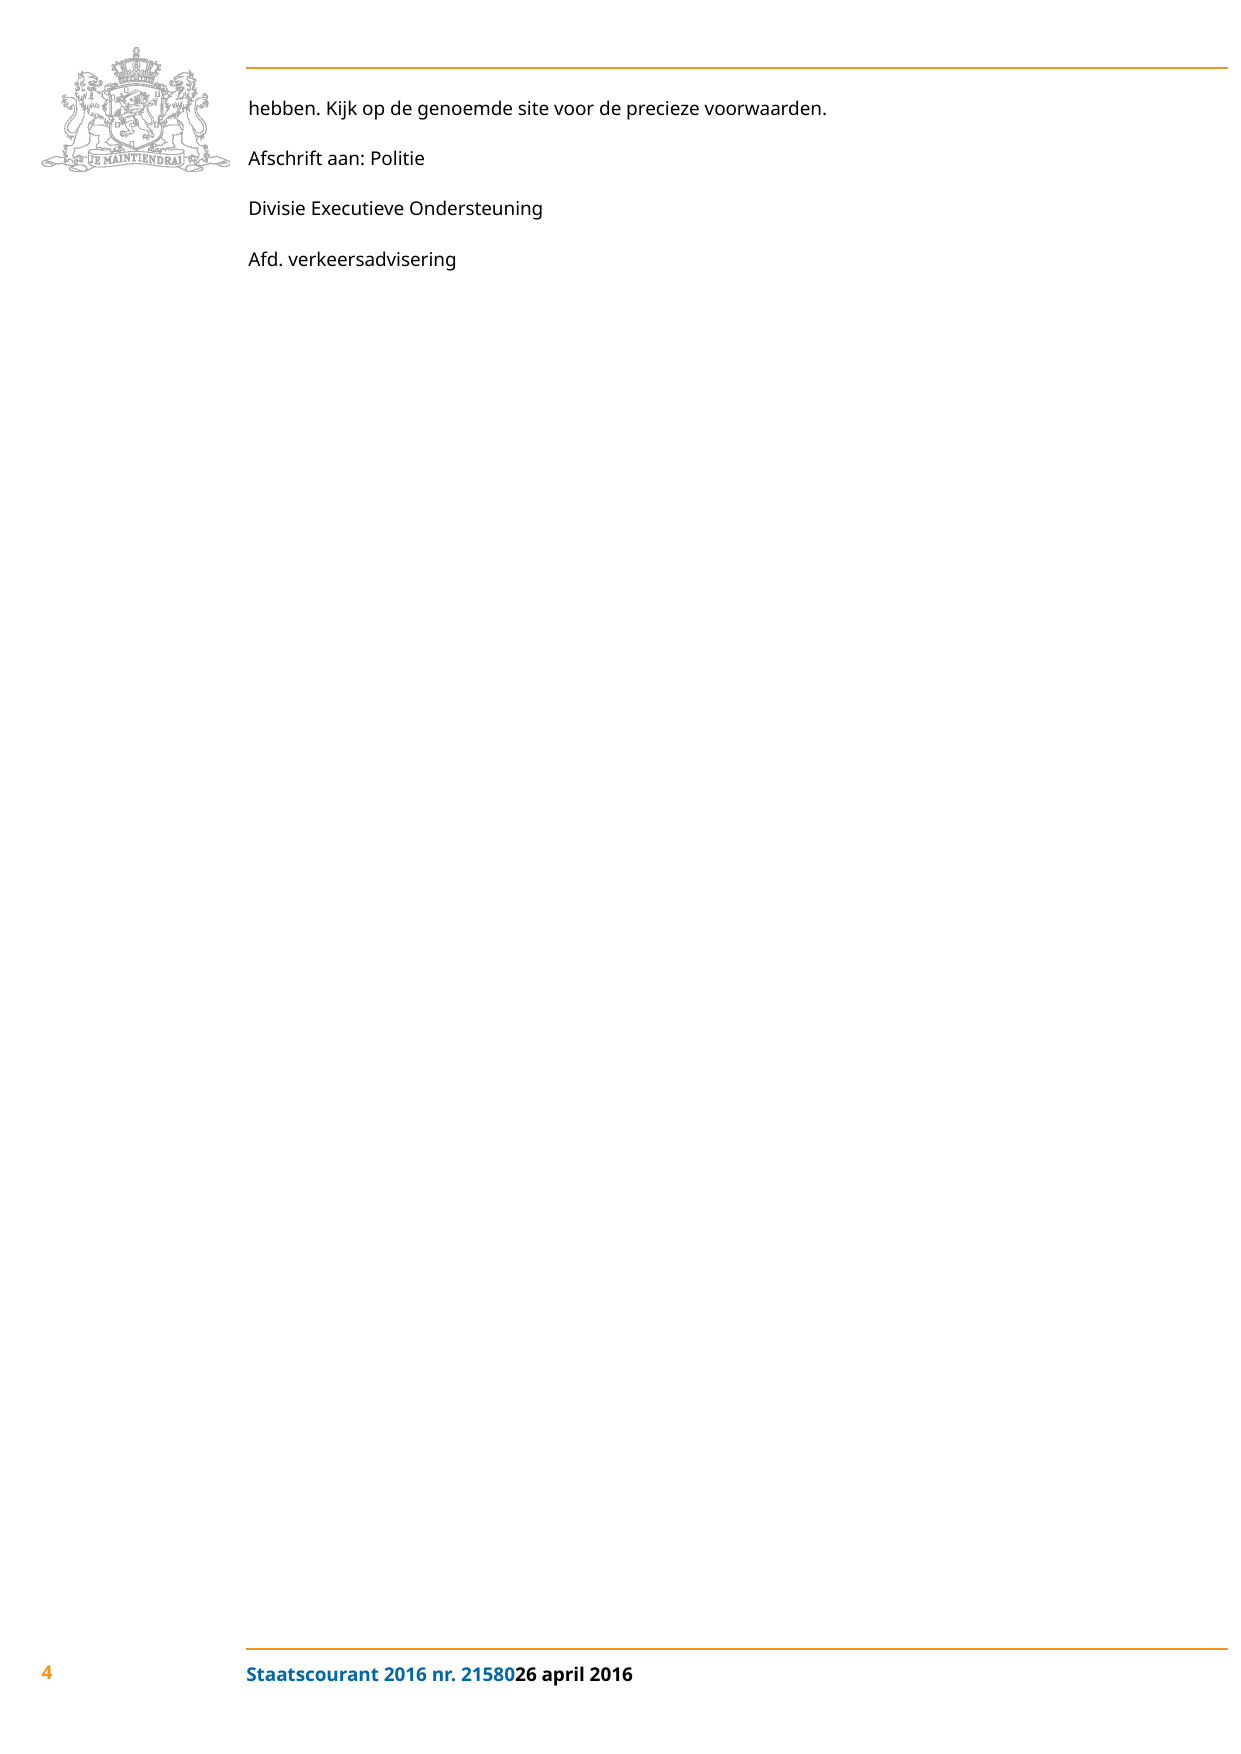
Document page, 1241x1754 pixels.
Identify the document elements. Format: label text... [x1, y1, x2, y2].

picture [41, 47, 231, 172]
text Divisie Executieve Ondersteuning [248, 196, 1152, 221]
text Afd. verkeersadvisering [248, 246, 1152, 272]
text hebben. Kijk op de genoemde site voor de precieze voorwaarden. [248, 95, 1152, 121]
text Afschrift aan: Politie [248, 145, 1152, 171]
